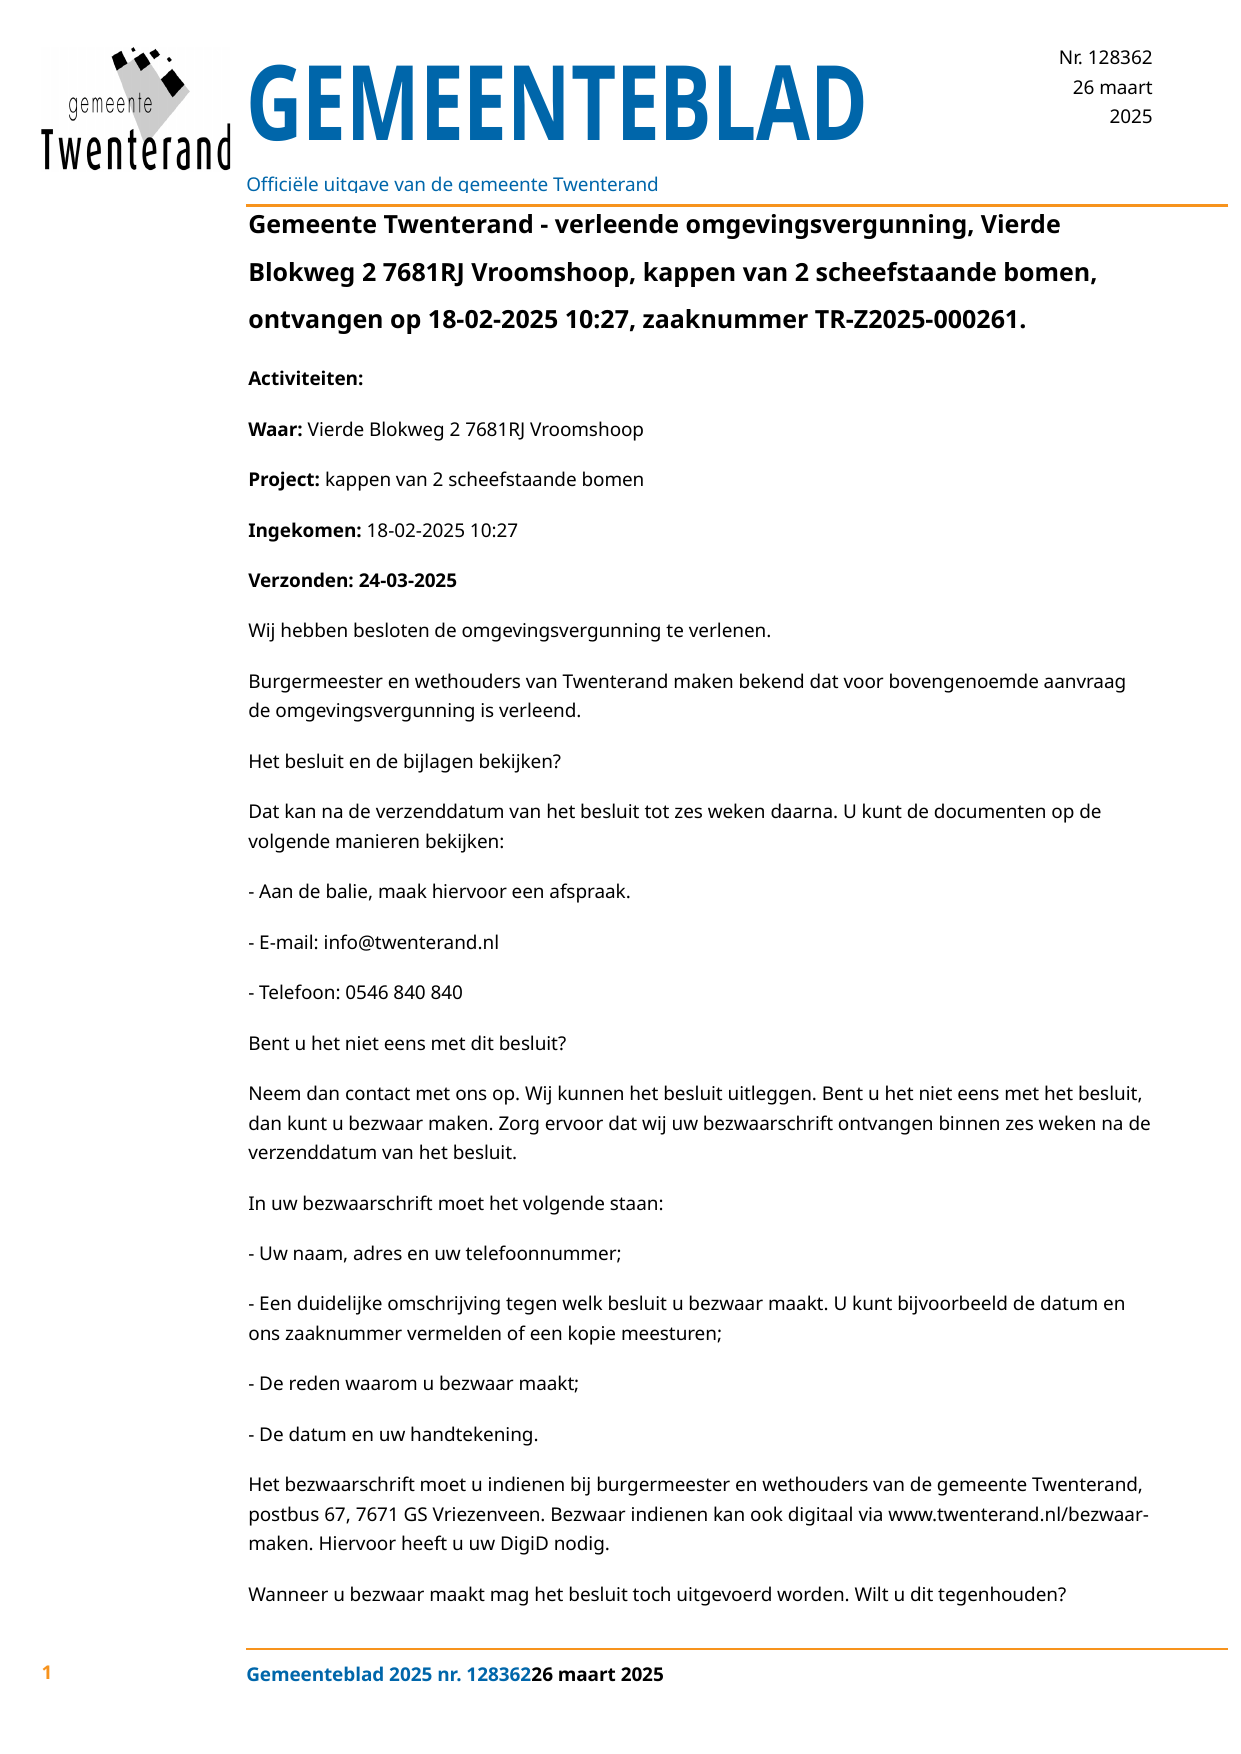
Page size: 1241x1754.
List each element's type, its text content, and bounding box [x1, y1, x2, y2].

text Neem dan contact met ons op. Wij kunnen het besluit uitleggen. Bent u het niet eens met het besluit, dan kunt u bezwaar maken. Zorg ervoor dat wij uw bezwaarschrift ontvangen binnen zes weken na de verzenddatum van het besluit. [248, 1080, 1152, 1165]
text Dat kan na de verzenddatum van het besluit tot zes weken daarna. U kunt de documenten op de volgende manieren bekijken: [248, 798, 1152, 854]
text - De datum en uw handtekening. [248, 1421, 1152, 1447]
text - De reden waarom u bezwaar maakt; [248, 1371, 1152, 1396]
text In uw bezwaarschrift moet het volgende staan: [248, 1190, 1152, 1215]
text Het besluit en de bijlagen bekijken? [248, 748, 1152, 774]
text - Uw naam, adres en uw telefoonnummer; [248, 1240, 1152, 1266]
picture [41, 47, 231, 172]
text Verzonden: 24-03-2025 [248, 567, 1152, 593]
text Wanneer u bezwaar maakt mag het besluit toch uitgevoerd worden. Wilt u dit tegenhouden? [248, 1581, 1152, 1607]
text Bent u het niet eens met dit besluit? [248, 1030, 1152, 1055]
text - Een duidelijke omschrijving tegen welk besluit u bezwaar maakt. U kunt bijvoorbeeld de datum en ons zaaknummer vermelden of een kopie meesturen; [248, 1291, 1152, 1346]
text Project: kappen van 2 scheefstaande bomen [248, 466, 1152, 492]
text Het bezwaarschrift moet u indienen bij burgermeester en wethouders van de gemeente Twenterand, postbus 67, 7671 GS Vriezenveen. Bezwaar indienen kan ook digitaal via www.twenterand.nl/bezwaar-maken. Hiervoor heeft u uw DigiD nodig. [248, 1471, 1152, 1556]
text - E-mail: info@twenterand.nl [248, 929, 1152, 954]
text Wij hebben besloten de omgevingsvergunning te verlenen. [248, 618, 1152, 643]
text Burgermeester en wethouders van Twenterand maken bekend dat voor bovengenoemde aanvraag de omgevingsvergunning is verleend. [248, 668, 1152, 723]
text Activiteiten: [248, 366, 1152, 391]
text Ingekomen: 18-02-2025 10:27 [248, 517, 1152, 542]
text - Telefoon: 0546 840 840 [248, 979, 1152, 1005]
text Waar: Vierde Blokweg 2 7681RJ Vroomshoop [248, 416, 1152, 442]
text Gemeente Twenterand - verleende omgevingsvergunning, Vierde Blokweg 2 7681RJ Vroomshoop, kappen van 2 scheefstaande bomen, ontvangen op 18-02-2025 10:27, zaaknummer TR-Z2025-000261. [248, 207, 1152, 336]
text - Aan de balie, maak hiervoor een afspraak. [248, 878, 1152, 904]
